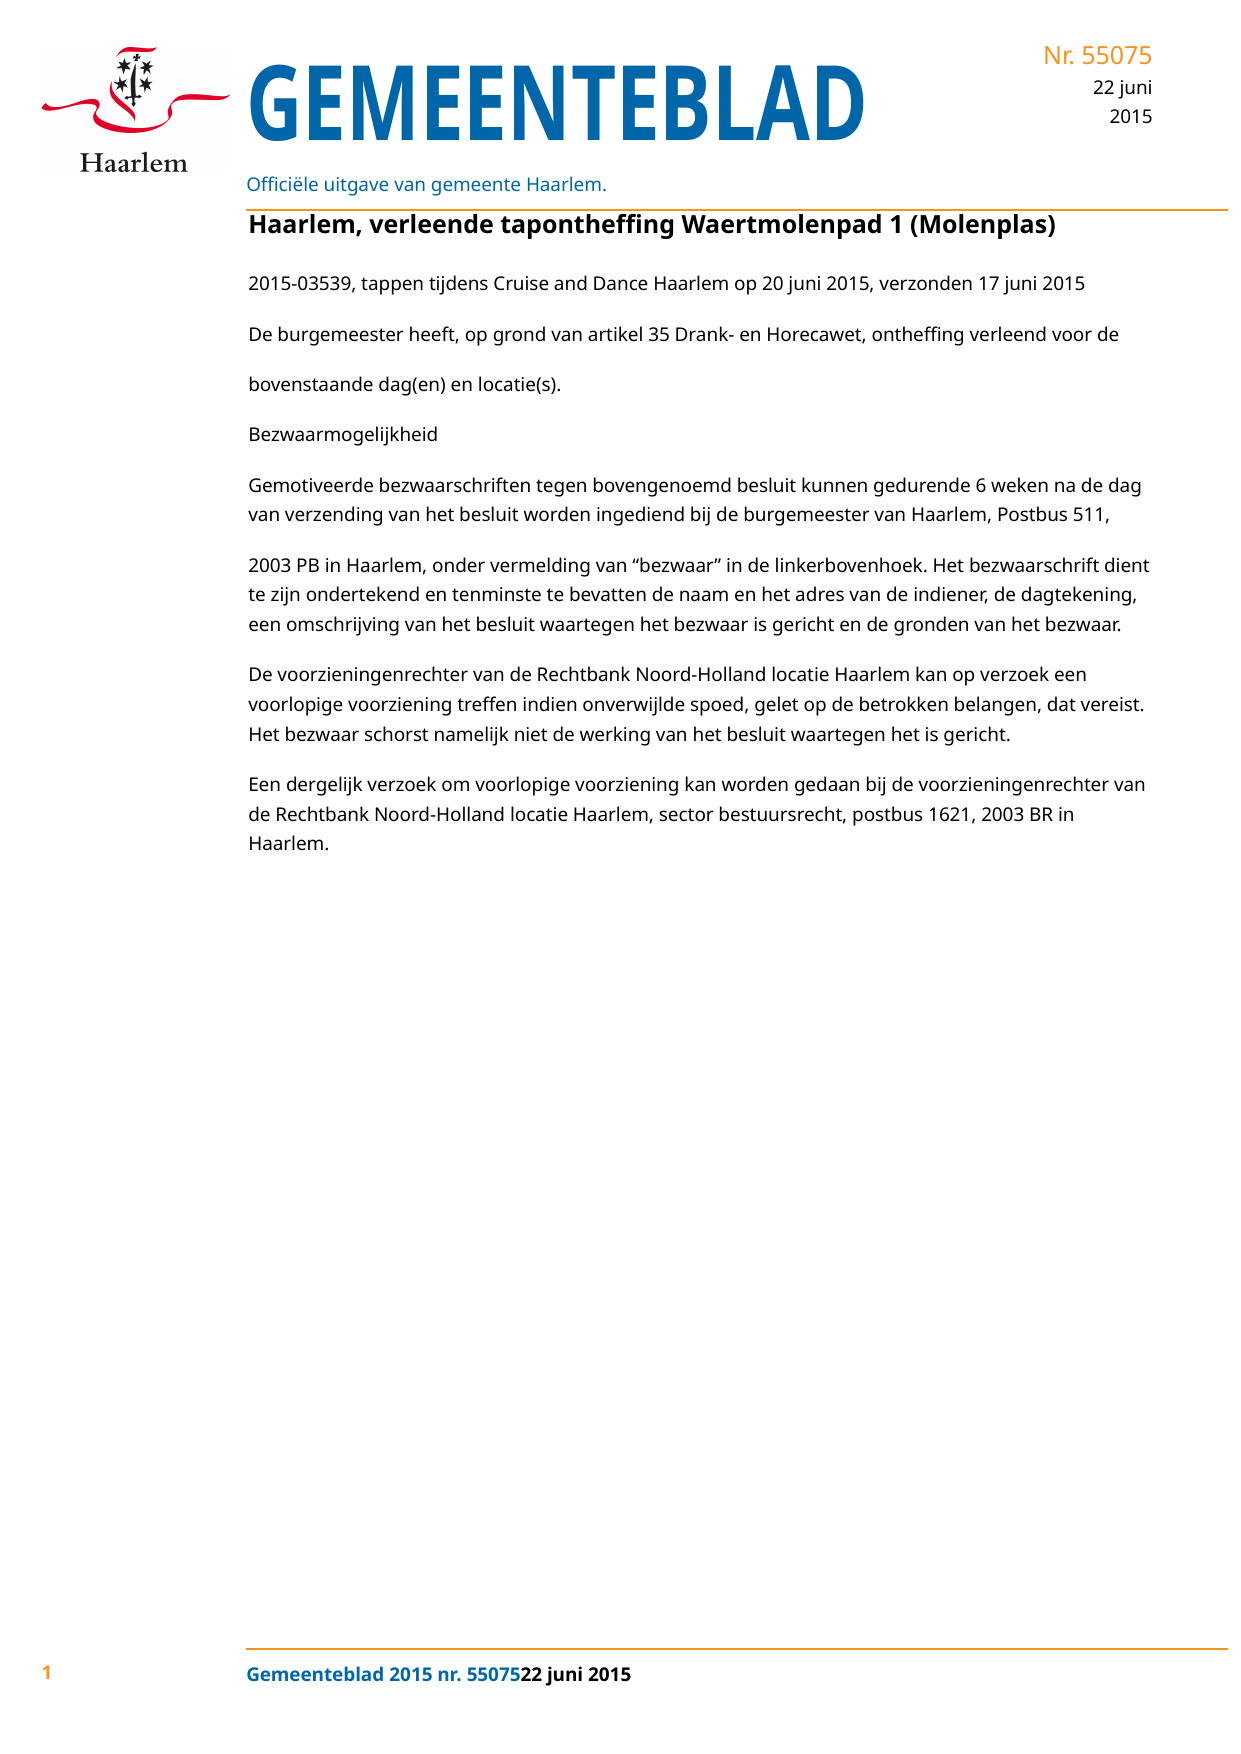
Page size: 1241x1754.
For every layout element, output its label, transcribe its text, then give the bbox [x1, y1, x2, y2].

text De burgemeester heeft, op grond van artikel 35 Drank- en Horecawet, ontheffing verleend voor de [248, 321, 1152, 346]
text 2015-03539, tappen tijdens Cruise and Dance Haarlem op 20 juni 2015, verzonden 17 juni 2015 [248, 270, 1152, 296]
text Een dergelijk verzoek om voorlopige voorziening kan worden gedaan bij de voorzieningenrechter van de Rechtbank Noord-Holland locatie Haarlem, sector bestuursrecht, postbus 1621, 2003 BR in Haarlem. [248, 771, 1152, 856]
text De voorzieningenrechter van de Rechtbank Noord-Holland locatie Haarlem kan op verzoek een voorlopige voorziening treffen indien onverwijlde spoed, gelet op de betrokken belangen, dat vereist. Het bezwaar schorst namelijk niet de werking van het besluit waartegen het is gericht. [248, 662, 1152, 746]
text Haarlem, verleende tapontheffing Waertmolenpad 1 (Molenplas) [248, 211, 1152, 241]
text Gemotiveerde bezwaarschriften tegen bovengenoemd besluit kunnen gedurende 6 weken na de dag van verzending van het besluit worden ingediend bij de burgemeester van Haarlem, Postbus 511, [248, 472, 1152, 527]
picture [41, 47, 231, 172]
text 2003 PB in Haarlem, onder vermelding van “bezwaar” in de linkerbovenhoek. Het bezwaarschrift dient te zijn ondertekend en tenminste te bevatten de naam en het adres van de indiener, de dagtekening, een omschrijving van het besluit waartegen het bezwaar is gericht en de gronden van het bezwaar. [248, 552, 1152, 637]
text bovenstaande dag(en) en locatie(s). [248, 371, 1152, 397]
text Bezwaarmogelijkheid [248, 422, 1152, 447]
